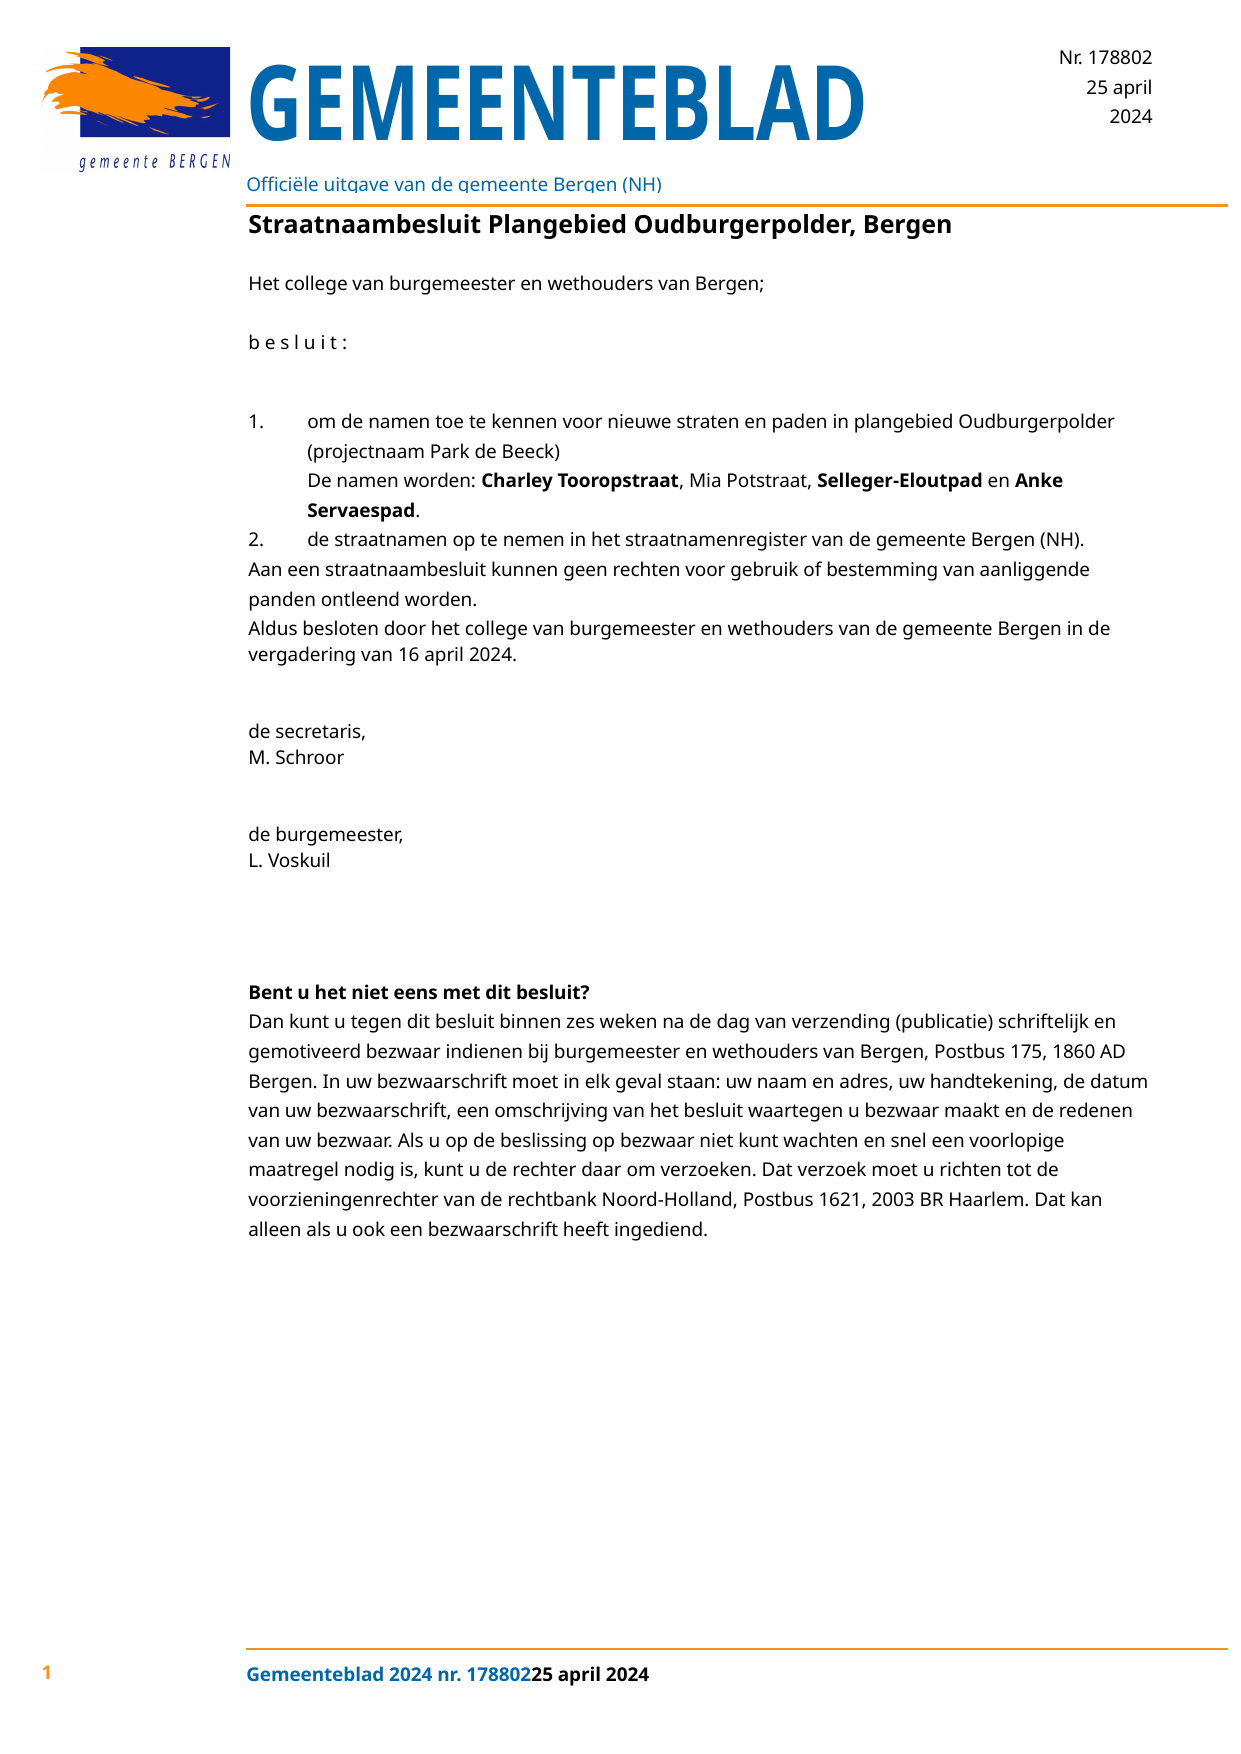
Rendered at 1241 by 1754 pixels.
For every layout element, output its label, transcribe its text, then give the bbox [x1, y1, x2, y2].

text Aldus besloten door het college van burgemeester en wethouders van de gemeente Bergen in de vergadering van 16 april 2024. [248, 615, 1152, 667]
text M. Schroor [248, 744, 1152, 770]
text de secretaris, [248, 718, 1152, 744]
picture [41, 47, 231, 172]
text Bent u het niet eens met dit besluit? [248, 979, 1152, 1005]
text Aan een straatnaambesluit kunnen geen rechten voor gebruik of bestemming van aanliggende panden ontleend worden. [248, 556, 1152, 612]
text b e s l u i t : [248, 329, 1152, 355]
list om de namen toe te kennen voor nieuwe straten en paden in plangebied Oudburgerpolder (projectnaam Park de Beeck) [248, 408, 1152, 464]
text Straatnaambesluit Plangebied Oudburgerpolder, Bergen [248, 207, 1152, 241]
text de burgemeester, [248, 821, 1152, 847]
list de straatnamen op te nemen in het straatnamenregister van de gemeente Bergen (NH). [248, 527, 1152, 552]
text L. Voskuil [248, 847, 1152, 873]
text Dan kunt u tegen dit besluit binnen zes weken na de dag van verzending (publicatie) schriftelijk en gemotiveerd bezwaar indienen bij burgemeester en wethouders van Bergen, Postbus 175, 1860 AD Bergen. In uw bezwaarschrift moet in elk geval staan: uw naam en adres, uw handtekening, de datum van uw bezwaarschrift, een omschrijving van het besluit waartegen u bezwaar maakt en de redenen van uw bezwaar. Als u op de beslissing op bezwaar niet kunt wachten en snel een voorlopige maatregel nodig is, kunt u de rechter daar om verzoeken. Dat verzoek moet u richten tot de voorzieningenrechter van de rechtbank Noord-Holland, Postbus 1621, 2003 BR Haarlem. Dat kan alleen als u ook een bezwaarschrift heeft ingediend. [248, 1009, 1152, 1241]
text Het college van burgemeester en wethouders van Bergen; [248, 270, 1152, 296]
list De namen worden: Charley Tooropstraat, Mia Potstraat, Selleger-Eloutpad en Anke Servaespad. [248, 467, 1152, 523]
